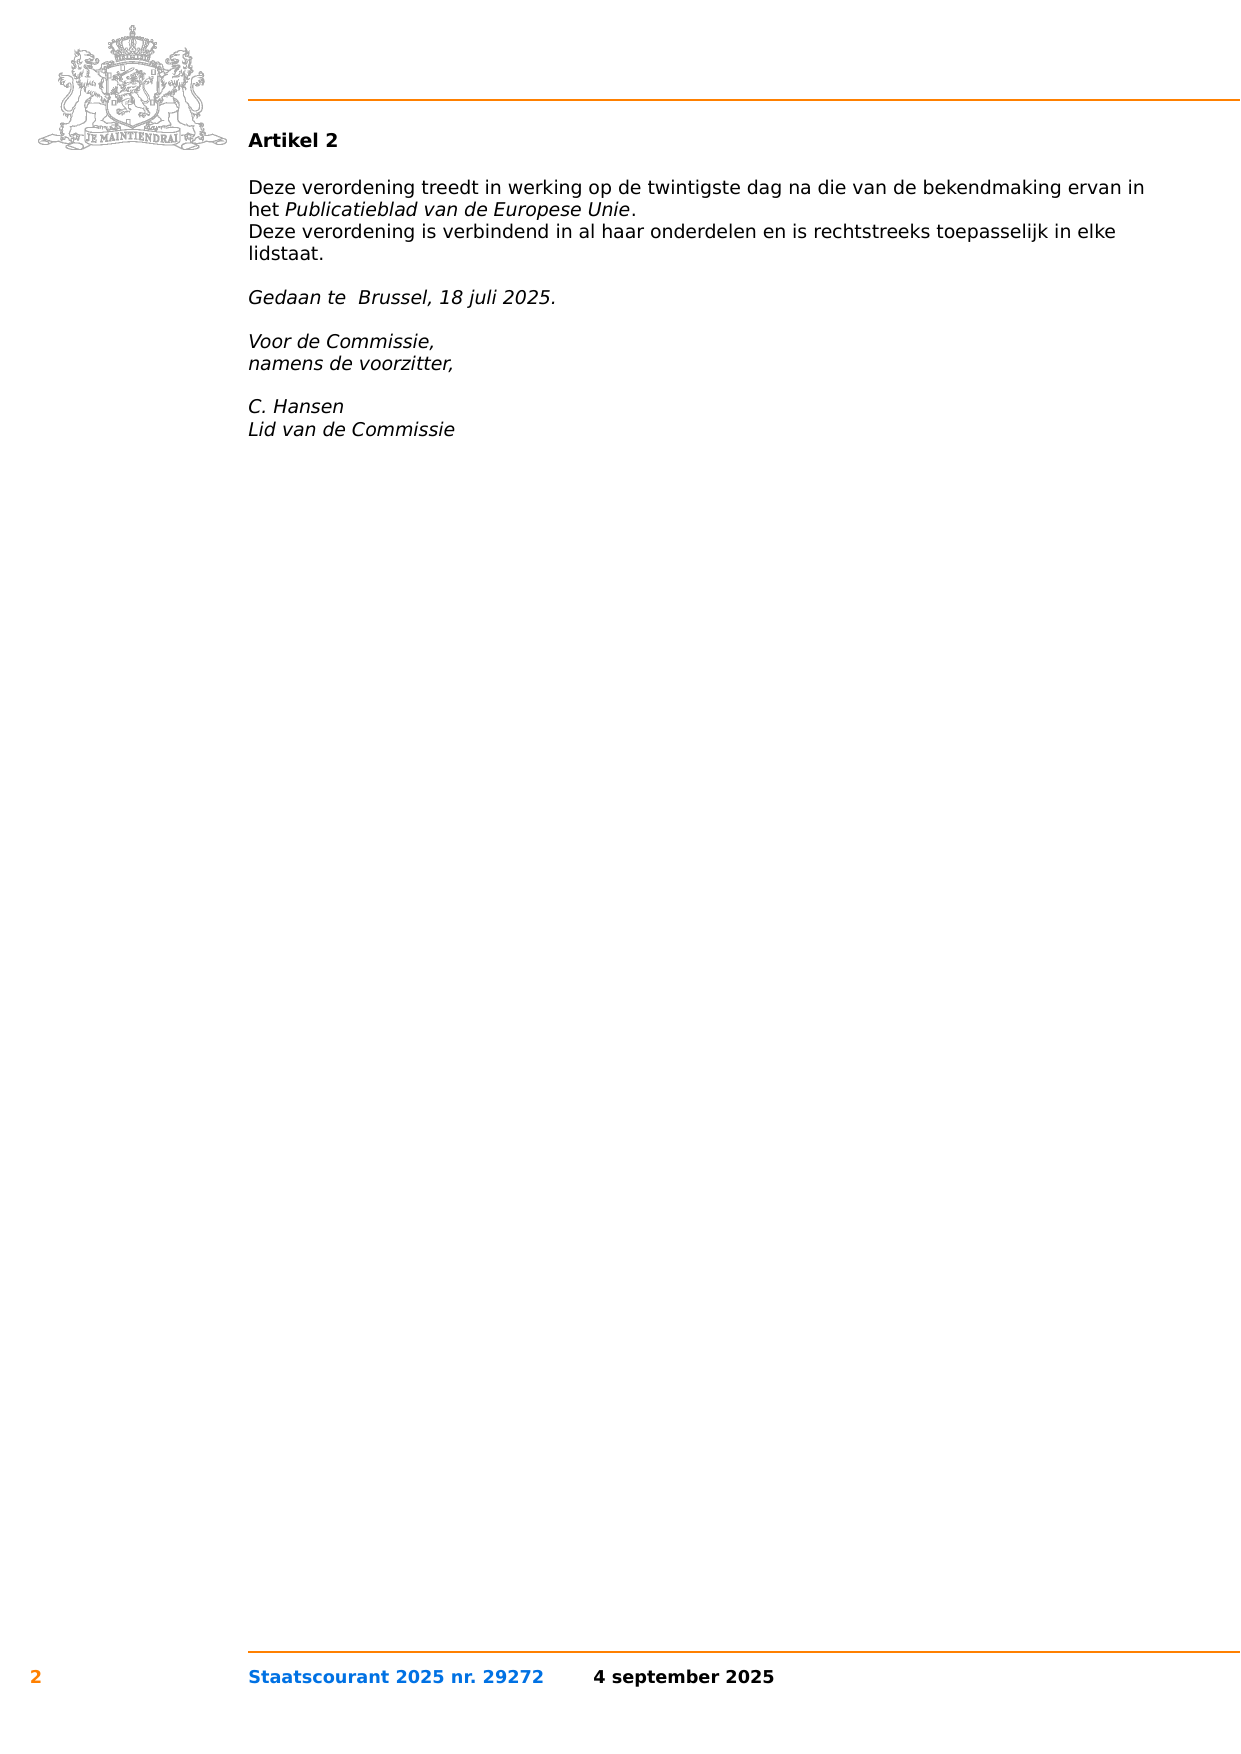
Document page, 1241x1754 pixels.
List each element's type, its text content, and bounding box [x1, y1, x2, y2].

text Deze verordening treedt in werking op de twintigste dag na die van de bekendmaking ervan in het Publicatieblad van de Europese Unie. [248, 177, 1163, 221]
picture [38, 25, 227, 150]
subtitle Artikel 2 [248, 130, 1163, 152]
text Voor de Commissie, namens de voorzitter, C. Hansen Lid van de Commissie [248, 331, 1163, 440]
text Deze verordening is verbindend in al haar onderdelen en is rechtstreeks toepasselijk in elke lidstaat. [248, 221, 1163, 265]
text Gedaan te Brussel, 18 juli 2025. [248, 287, 1163, 309]
